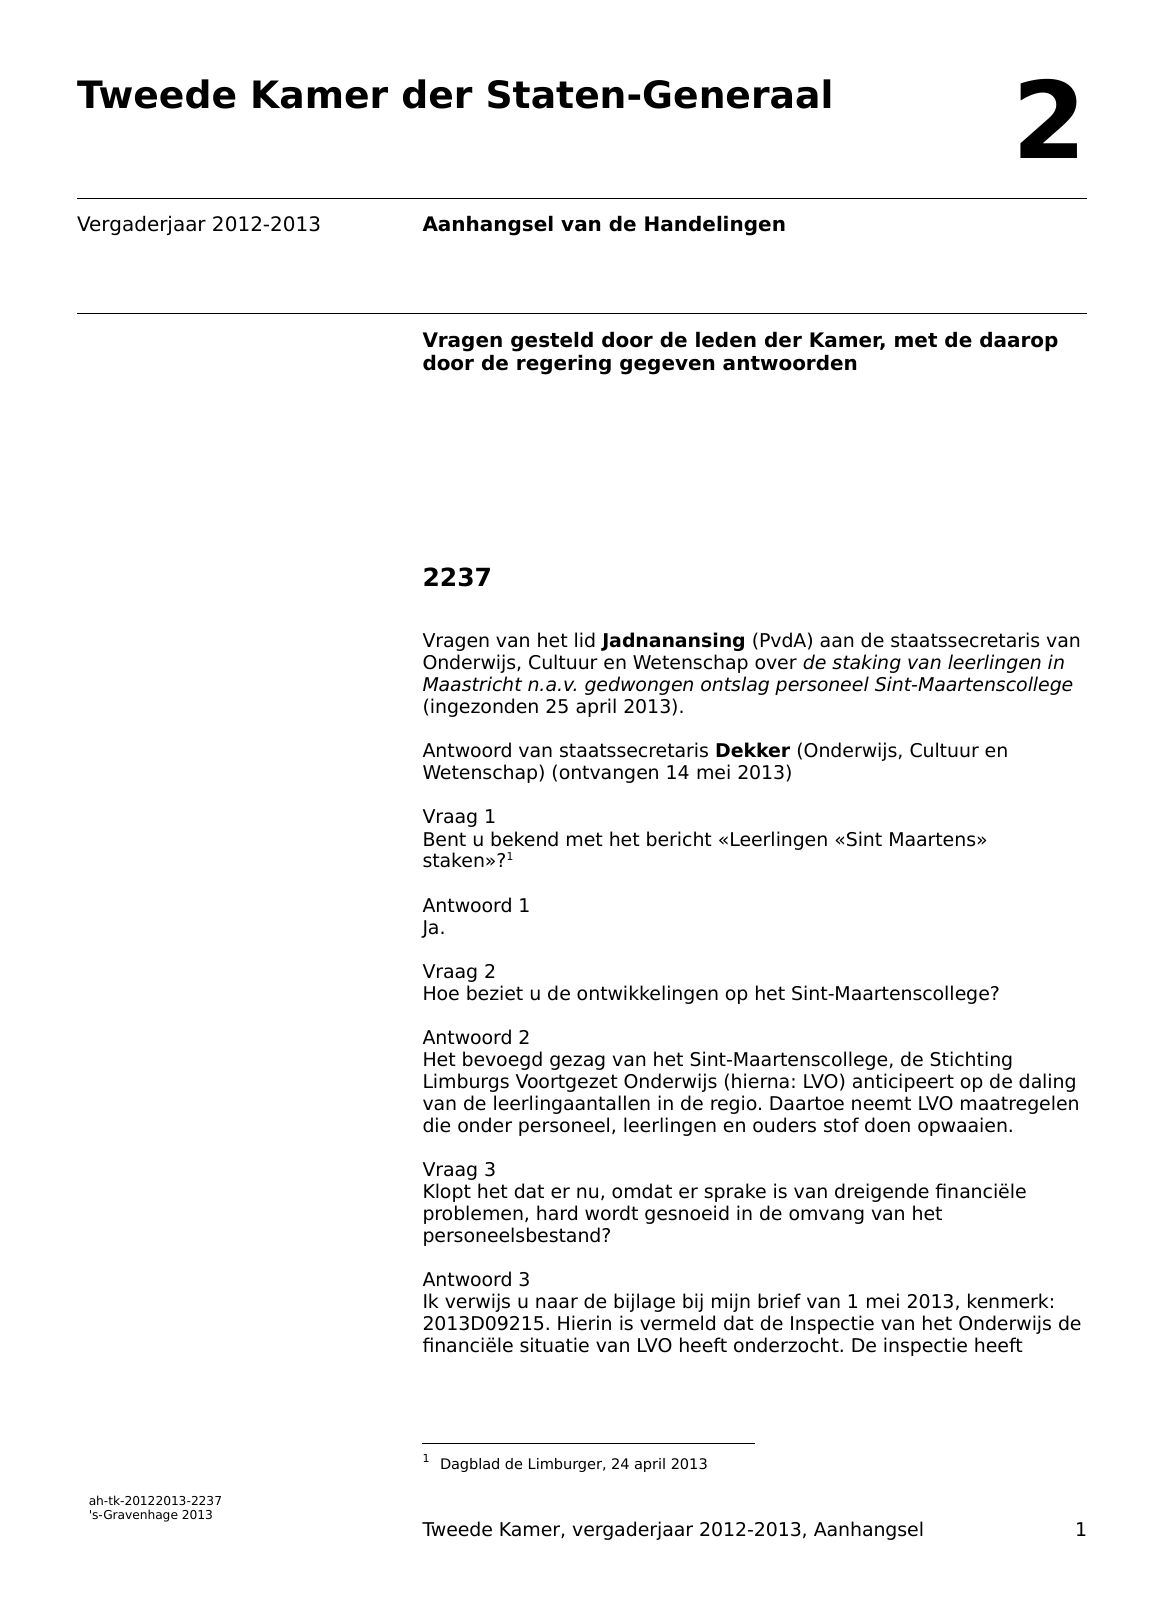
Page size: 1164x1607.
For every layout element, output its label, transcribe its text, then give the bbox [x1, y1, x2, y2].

text Vraag 1 [422, 806, 1087, 828]
table_cell [77, 314, 422, 375]
text Vraag 2 [422, 961, 1087, 983]
text ah-tk-20122013-2237 [88, 1494, 323, 1508]
table_cell Vergaderjaar 2012-2013 [77, 199, 422, 313]
table_cell Vragen gesteld door de leden der Kamer, met de daarop door de regering gegeven antwoorden [422, 314, 1087, 375]
text Hoe beziet u de ontwikkelingen op het Sint-Maartenscollege? [422, 983, 1087, 1005]
text 's-Gravenhage 2013 [88, 1508, 323, 1522]
text Antwoord 3 [422, 1269, 1087, 1291]
text Bent u bekend met het bericht «Leerlingen «Sint Maartens» staken»? [422, 828, 1087, 872]
text Ik verwijs u naar de bijlage bij mijn brief van 1 mei 2013, kenmerk: 2013D09215. Hierin is vermeld dat de Inspectie van het Onderwijs de financiële situatie van LVO heeft onderzocht. De inspectie heeft [422, 1291, 1087, 1357]
text Antwoord 2 [422, 1027, 1087, 1049]
text Antwoord 1 [422, 894, 1087, 917]
table_header 2 [886, 59, 1087, 198]
text Dagblad de Limburger, 24 april 2013 [422, 1452, 1087, 1474]
text Antwoord van staatssecretaris Dekker (Onderwijs, Cultuur en Wetenschap) (ontvangen 14 mei 2013) [422, 740, 1087, 784]
text Het bevoegd gezag van het Sint-Maartenscollege, de Stichting Limburgs Voortgezet Onderwijs (hierna: LVO) anticipeert op de daling van de leerlingaantallen in de regio. Daartoe neemt LVO maatregelen die onder personeel, leerlingen en ouders stof doen opwaaien. [422, 1049, 1087, 1137]
text 2237 [422, 563, 1087, 592]
text Klopt het dat er nu, omdat er sprake is van dreigende financiële problemen, hard wordt gesnoeid in de omvang van het personeelsbestand? [422, 1181, 1087, 1247]
table_cell Aanhangsel van de Handelingen [422, 199, 1087, 313]
text Vragen van het lid Jadnanansing (PvdA) aan de staatssecretaris van Onderwijs, Cultuur en Wetenschap over de staking van leerlingen in Maastricht n.a.v. gedwongen ontslag personeel Sint-Maartenscollege (ingezonden 25 april 2013). [422, 630, 1087, 718]
text Ja. [422, 917, 1087, 938]
table_header Tweede Kamer der Staten-Generaal [77, 59, 886, 198]
text Vraag 3 [422, 1159, 1087, 1181]
